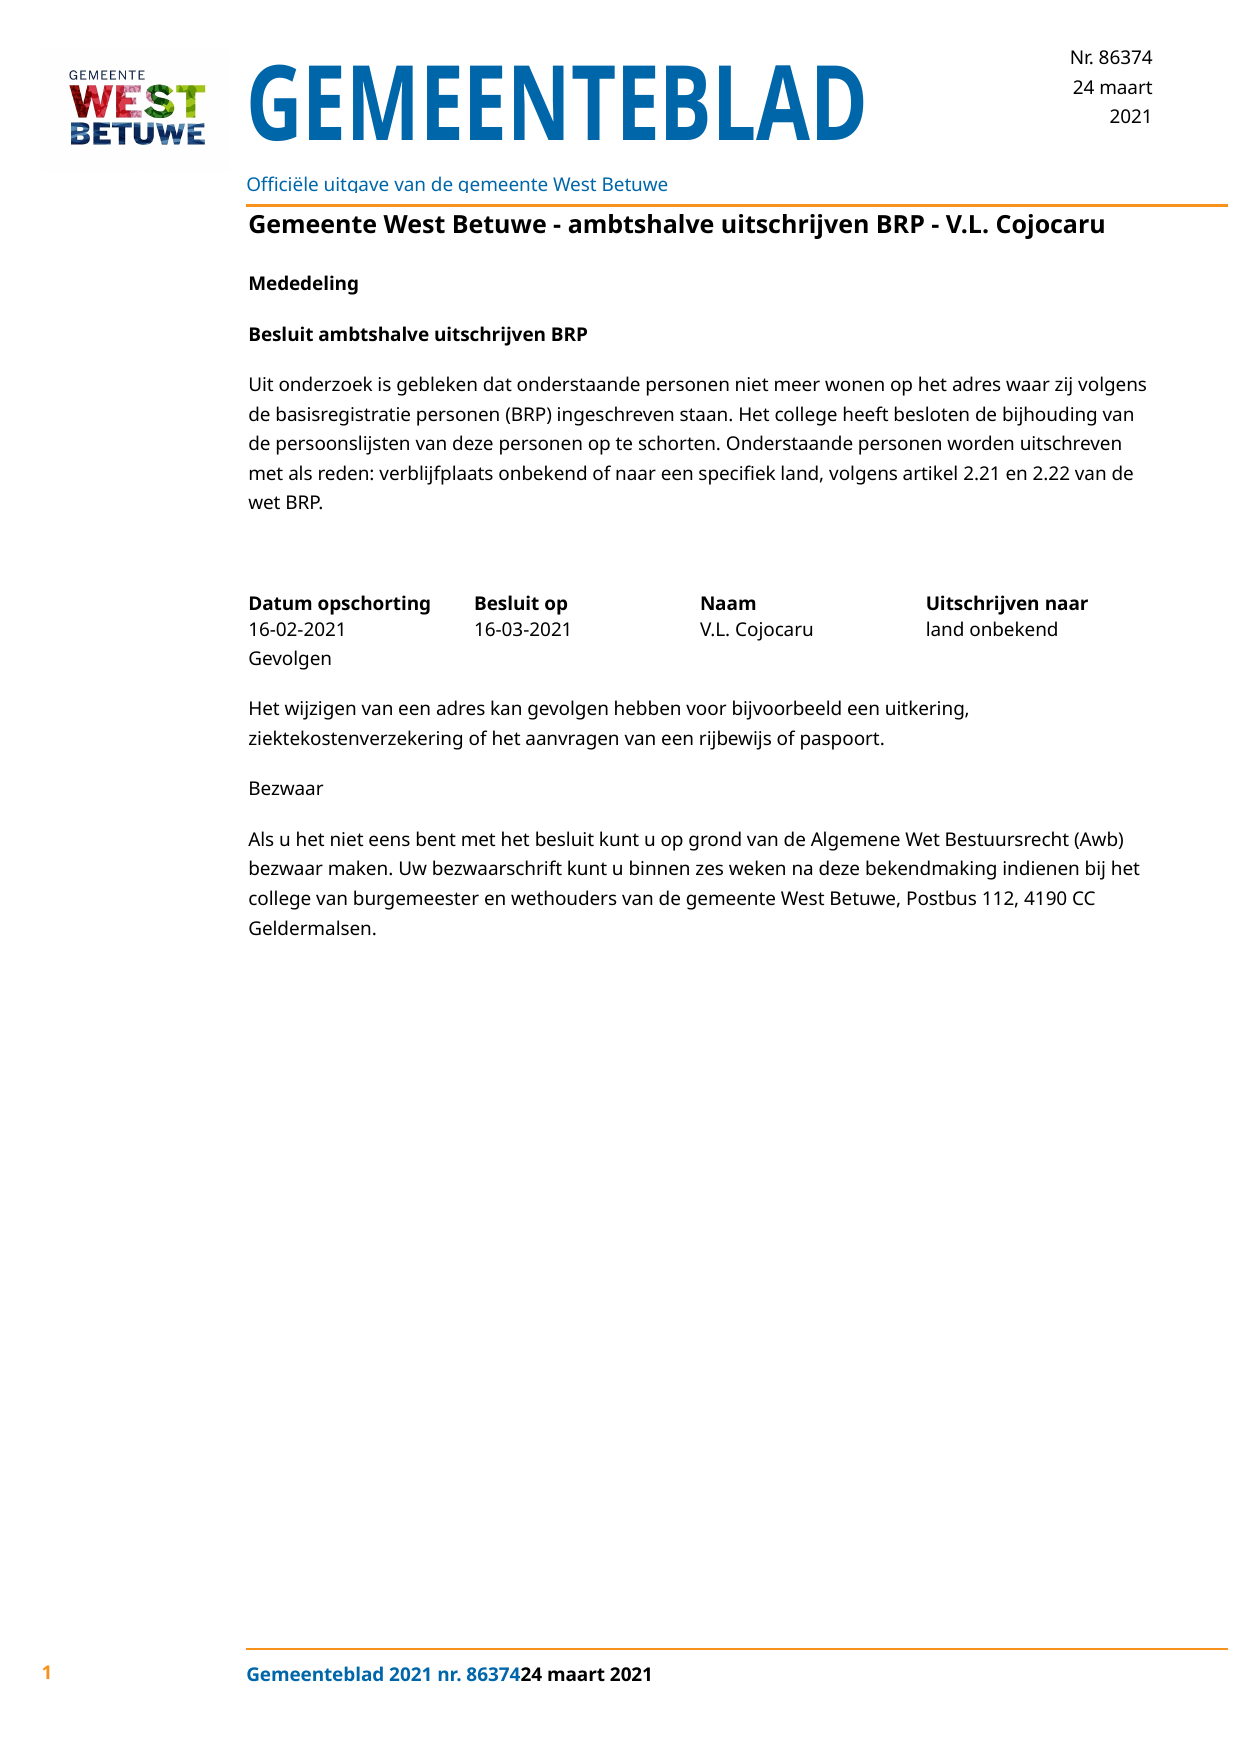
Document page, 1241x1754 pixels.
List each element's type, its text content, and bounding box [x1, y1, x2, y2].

table_header Besluit op [474, 590, 700, 616]
text Het wijzigen van een adres kan gevolgen hebben voor bijvoorbeeld een uitkering, ziektekostenverzekering of het aanvragen van een rijbewijs of paspoort. [248, 696, 1152, 751]
table_header Datum opschorting [248, 590, 474, 616]
table_cell 16-02-2021 [248, 616, 474, 642]
text Besluit ambtshalve uitschrijven BRP [248, 321, 1152, 346]
text Als u het niet eens bent met het besluit kunt u op grond van de Algemene Wet Bestuursrecht (Awb) bezwaar maken. Uw bezwaarschrift kunt u binnen zes weken na deze bekendmaking indienen bij het college van burgemeester en wethouders van de gemeente West Betuwe, Postbus 112, 4190 CC Geldermalsen. [248, 826, 1152, 940]
table_cell 16-03-2021 [474, 616, 700, 642]
text Bezwaar [248, 776, 1152, 801]
text Gemeente West Betuwe - ambtshalve uitschrijven BRP - V.L. Cojocaru [248, 207, 1152, 241]
text Gevolgen [248, 645, 1152, 671]
picture [41, 47, 231, 172]
text Mededeling [248, 270, 1152, 296]
table_header Uitschrijven naar [926, 590, 1152, 616]
table_cell V.L. Cojocaru [700, 616, 926, 642]
table_header Naam [700, 590, 926, 616]
table_cell land onbekend [926, 616, 1152, 642]
text Uit onderzoek is gebleken dat onderstaande personen niet meer wonen op het adres waar zij volgens de basisregistratie personen (BRP) ingeschreven staan. Het college heeft besloten de bijhouding van de persoonslijsten van deze personen op te schorten. Onderstaande personen worden uitschreven met als reden: verblijfplaats onbekend of naar een specifiek land, volgens artikel 2.21 en 2.22 van de wet BRP. [248, 371, 1152, 515]
